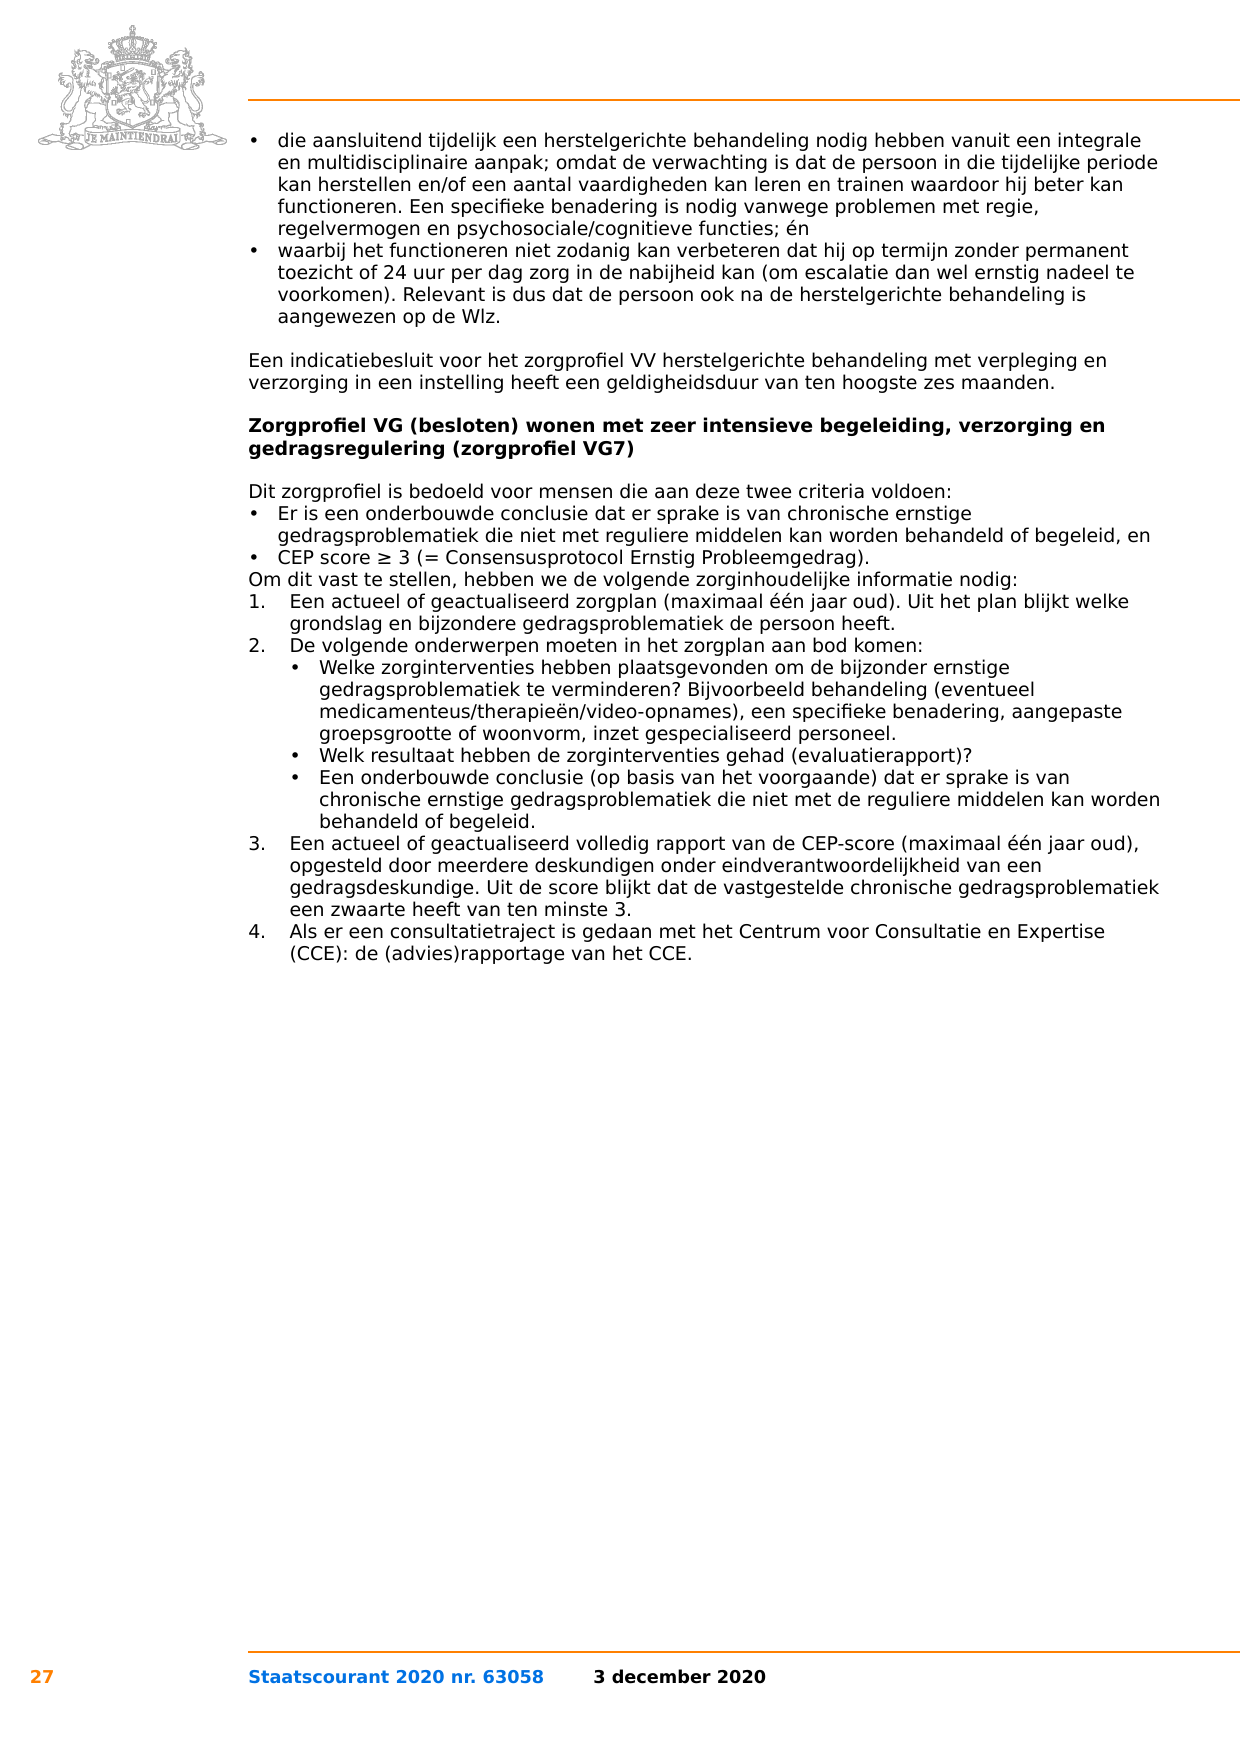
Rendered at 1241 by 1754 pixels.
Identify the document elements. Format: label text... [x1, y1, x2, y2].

text Om dit vast te stellen, hebben we de volgende zorginhoudelijke informatie nodig: [248, 569, 1163, 591]
text • waarbij het functioneren niet zodanig kan verbeteren dat hij op termijn zonder permanent toezicht of 24 uur per dag zorg in de nabijheid kan (om escalatie dan wel ernstig nadeel te voorkomen). Relevant is dus dat de persoon ook na de herstelgerichte behandeling is aangewezen op de Wlz. [248, 240, 1163, 328]
text Dit zorgprofiel is bedoeld voor mensen die aan deze twee criteria voldoen: [248, 481, 1163, 503]
text 1. Een actueel of geactualiseerd zorgplan (maximaal één jaar oud). Uit het plan blijkt welke grondslag en bijzondere gedragsproblematiek de persoon heeft. [248, 591, 1163, 635]
text • Welke zorginterventies hebben plaatsgevonden om de bijzonder ernstige gedragsproblematiek te verminderen? Bijvoorbeeld behandeling (eventueel medicamenteus/therapieën/video-opnames), een specifieke benadering, aangepaste groepsgrootte of woonvorm, inzet gespecialiseerd personeel. [289, 657, 1163, 745]
text • CEP score ≥ 3 (= Consensusprotocol Ernstig Probleemgedrag). [248, 547, 1163, 569]
subtitle Zorgprofiel VG (besloten) wonen met zeer intensieve begeleiding, verzorging en gedragsregulering (zorgprofiel VG7) [248, 415, 1163, 459]
picture [38, 25, 227, 150]
text 3. Een actueel of geactualiseerd volledig rapport van de CEP-score (maximaal één jaar oud), opgesteld door meerdere deskundigen onder eindverantwoordelijkheid van een gedragsdeskundige. Uit de score blijkt dat de vastgestelde chronische gedragsproblematiek een zwaarte heeft van ten minste 3. [248, 833, 1163, 921]
text • Welk resultaat hebben de zorginterventies gehad (evaluatierapport)? [289, 745, 1163, 767]
text Een indicatiebesluit voor het zorgprofiel VV herstelgerichte behandeling met verpleging en verzorging in een instelling heeft een geldigheidsduur van ten hoogste zes maanden. [248, 349, 1163, 393]
text • die aansluitend tijdelijk een herstelgerichte behandeling nodig hebben vanuit een integrale en multidisciplinaire aanpak; omdat de verwachting is dat de persoon in die tijdelijke periode kan herstellen en/of een aantal vaardigheden kan leren en trainen waardoor hij beter kan functioneren. Een specifieke benadering is nodig vanwege problemen met regie, regelvermogen en psychosociale/cognitieve functies; én [248, 130, 1163, 240]
text 4. Als er een consultatietraject is gedaan met het Centrum voor Consultatie en Expertise (CCE): de (advies)rapportage van het CCE. [248, 921, 1163, 965]
text • Er is een onderbouwde conclusie dat er sprake is van chronische ernstige gedragsproblematiek die niet met reguliere middelen kan worden behandeld of begeleid, en [248, 503, 1163, 547]
text 2. De volgende onderwerpen moeten in het zorgplan aan bod komen: [248, 635, 1163, 657]
text • Een onderbouwde conclusie (op basis van het voorgaande) dat er sprake is van chronische ernstige gedragsproblematiek die niet met de reguliere middelen kan worden behandeld of begeleid. [289, 767, 1163, 833]
